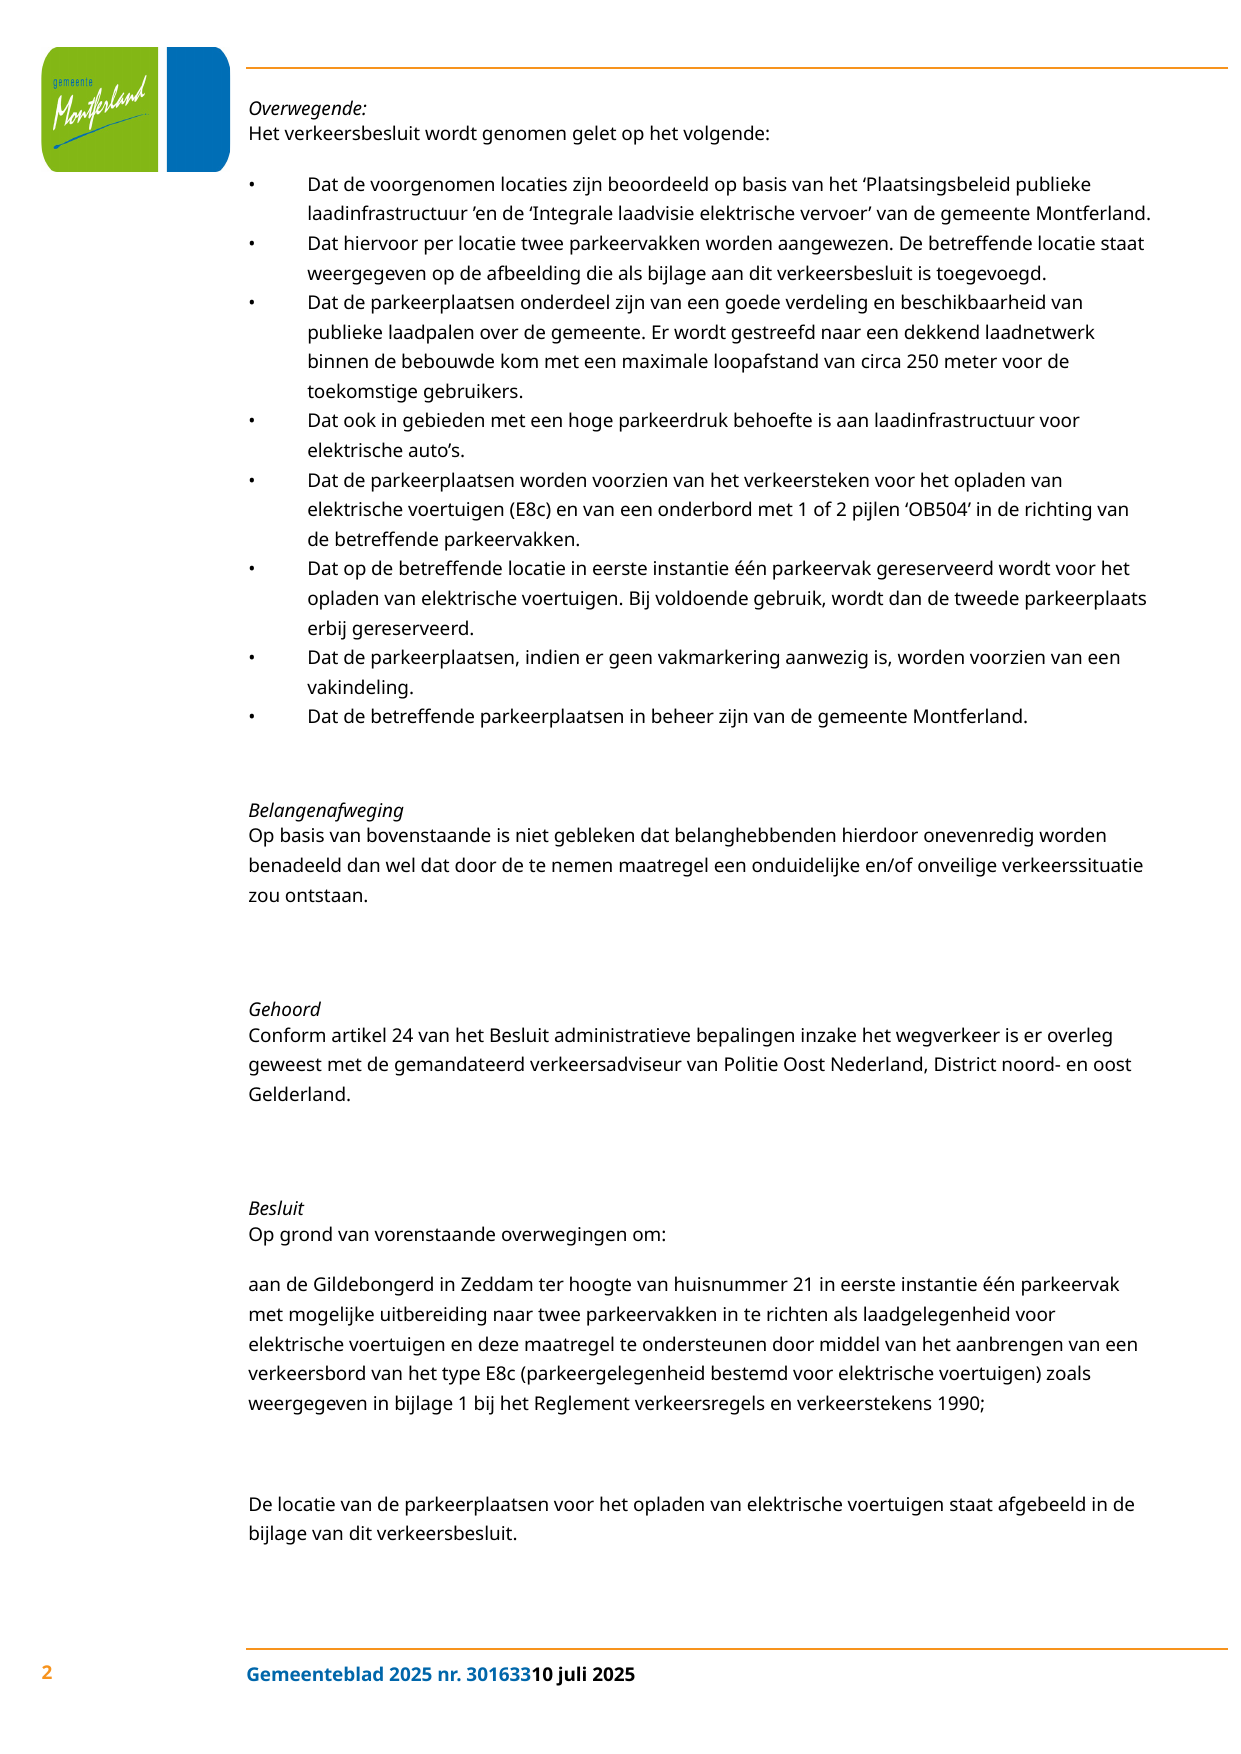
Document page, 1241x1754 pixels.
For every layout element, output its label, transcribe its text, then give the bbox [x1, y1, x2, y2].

text Besluit [248, 1196, 1152, 1221]
list Dat de parkeerplaatsen, indien er geen vakmarkering aanwezig is, worden voorzien van een vakindeling. [248, 644, 1152, 699]
text Overwegende: [248, 95, 1152, 121]
text Belangenafweging [248, 797, 1152, 823]
text Op grond van vorenstaande overwegingen om: [248, 1221, 1152, 1247]
text De locatie van de parkeerplaatsen voor het opladen van elektrische voertuigen staat afgebeeld in de bijlage van dit verkeersbesluit. [248, 1491, 1152, 1546]
text Gehoord [248, 996, 1152, 1022]
text Het verkeersbesluit wordt genomen gelet op het volgende: [248, 121, 1152, 146]
list Dat op de betreffende locatie in eerste instantie één parkeervak gereserveerd wordt voor het opladen van elektrische voertuigen. Bij voldoende gebruik, wordt dan de tweede parkeerplaats erbij gereserveerd. [248, 556, 1152, 640]
text Op basis van bovenstaande is niet gebleken dat belanghebbenden hierdoor onevenredig worden benadeeld dan wel dat door de te nemen maatregel een onduidelijke en/of onveilige verkeerssituatie zou ontstaan. [248, 823, 1152, 908]
list Dat de betreffende parkeerplaatsen in beheer zijn van de gemeente Montferland. [248, 703, 1152, 729]
text aan de Gildebongerd in Zeddam ter hoogte van huisnummer 21 in eerste instantie één parkeervak met mogelijke uitbereiding naar twee parkeervakken in te richten als laadgelegenheid voor elektrische voertuigen en deze maatregel te ondersteunen door middel van het aanbrengen van een verkeersbord van het type E8c (parkeergelegenheid bestemd voor elektrische voertuigen) zoals weergegeven in bijlage 1 bij het Reglement verkeersregels en verkeerstekens 1990; [248, 1272, 1152, 1416]
text Conform artikel 24 van het Besluit administratieve bepalingen inzake het wegverkeer is er overleg geweest met de gemandateerd verkeersadviseur van Politie Oost Nederland, District noord- en oost Gelderland. [248, 1022, 1152, 1107]
list Dat de parkeerplaatsen onderdeel zijn van een goede verdeling en beschikbaarheid van publieke laadpalen over de gemeente. Er wordt gestreefd naar een dekkend laadnetwerk binnen de bebouwde kom met een maximale loopafstand van circa 250 meter voor de toekomstige gebruikers. [248, 289, 1152, 404]
list Dat hiervoor per locatie twee parkeervakken worden aangewezen. De betreffende locatie staat weergegeven op de afbeelding die als bijlage aan dit verkeersbesluit is toegevoegd. [248, 230, 1152, 285]
list Dat de voorgenomen locaties zijn beoordeeld op basis van het ‘Plaatsingsbeleid publieke laadinfrastructuur ’en de ‘Integrale laadvisie elektrische vervoer’ van de gemeente Montferland. [248, 171, 1152, 226]
list Dat ook in gebieden met een hoge parkeerdruk behoefte is aan laadinfrastructuur voor elektrische auto’s. [248, 408, 1152, 463]
picture [41, 47, 231, 172]
list Dat de parkeerplaatsen worden voorzien van het verkeersteken voor het opladen van elektrische voertuigen (E8c) en van een onderbord met 1 of 2 pijlen ‘OB504’ in de richting van de betreffende parkeervakken. [248, 467, 1152, 552]
